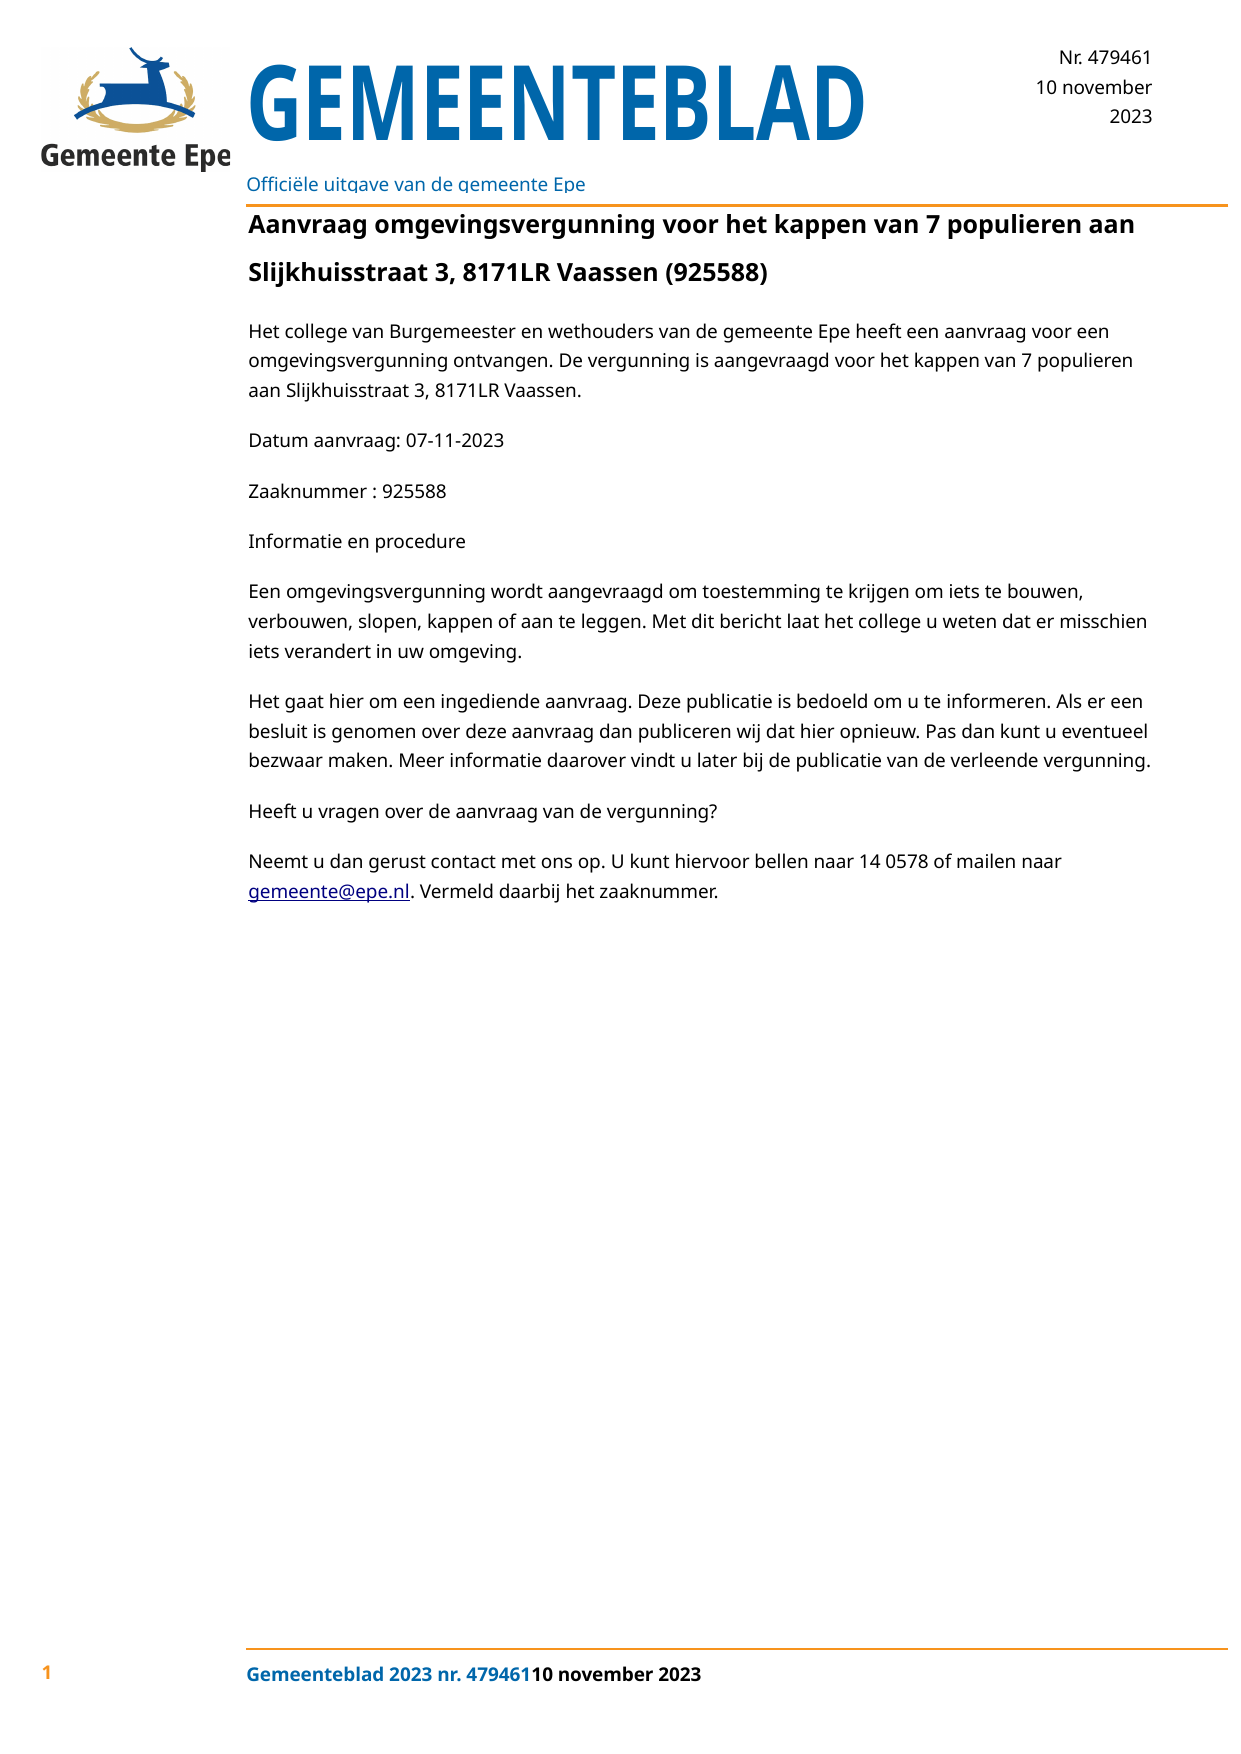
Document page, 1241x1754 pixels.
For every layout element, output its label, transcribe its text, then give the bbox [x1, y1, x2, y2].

text Heeft u vragen over de aanvraag van de vergunning? [248, 798, 1152, 824]
text Het gaat hier om een ingediende aanvraag. Deze publicatie is bedoeld om u te informeren. Als er een besluit is genomen over deze aanvraag dan publiceren wij dat hier opnieuw. Pas dan kunt u eventueel bezwaar maken. Meer informatie daarover vindt u later bij de publicatie van de verleende vergunning. [248, 688, 1152, 773]
picture [41, 47, 231, 172]
text Het college van Burgemeester en wethouders van de gemeente Epe heeft een aanvraag voor een omgevingsvergunning ontvangen. De vergunning is aangevraagd voor het kappen van 7 populieren aan Slijkhuisstraat 3, 8171LR Vaassen. [248, 318, 1152, 403]
text Datum aanvraag: 07-11-2023 [248, 427, 1152, 453]
text Een omgevingsvergunning wordt aangevraagd om toestemming te krijgen om iets te bouwen, verbouwen, slopen, kappen of aan te leggen. Met dit bericht laat het college u weten dat er misschien iets verandert in uw omgeving. [248, 579, 1152, 664]
text Informatie en procedure [248, 528, 1152, 554]
text Zaaknummer : 925588 [248, 478, 1152, 504]
text Neemt u dan gerust contact met ons op. U kunt hiervoor bellen naar 14 0578 of mailen naar gemeente@epe.nl. Vermeld daarbij het zaaknummer. [248, 848, 1152, 904]
text Aanvraag omgevingsvergunning voor het kappen van 7 populieren aan Slijkhuisstraat 3, 8171LR Vaassen (925588) [248, 207, 1152, 288]
